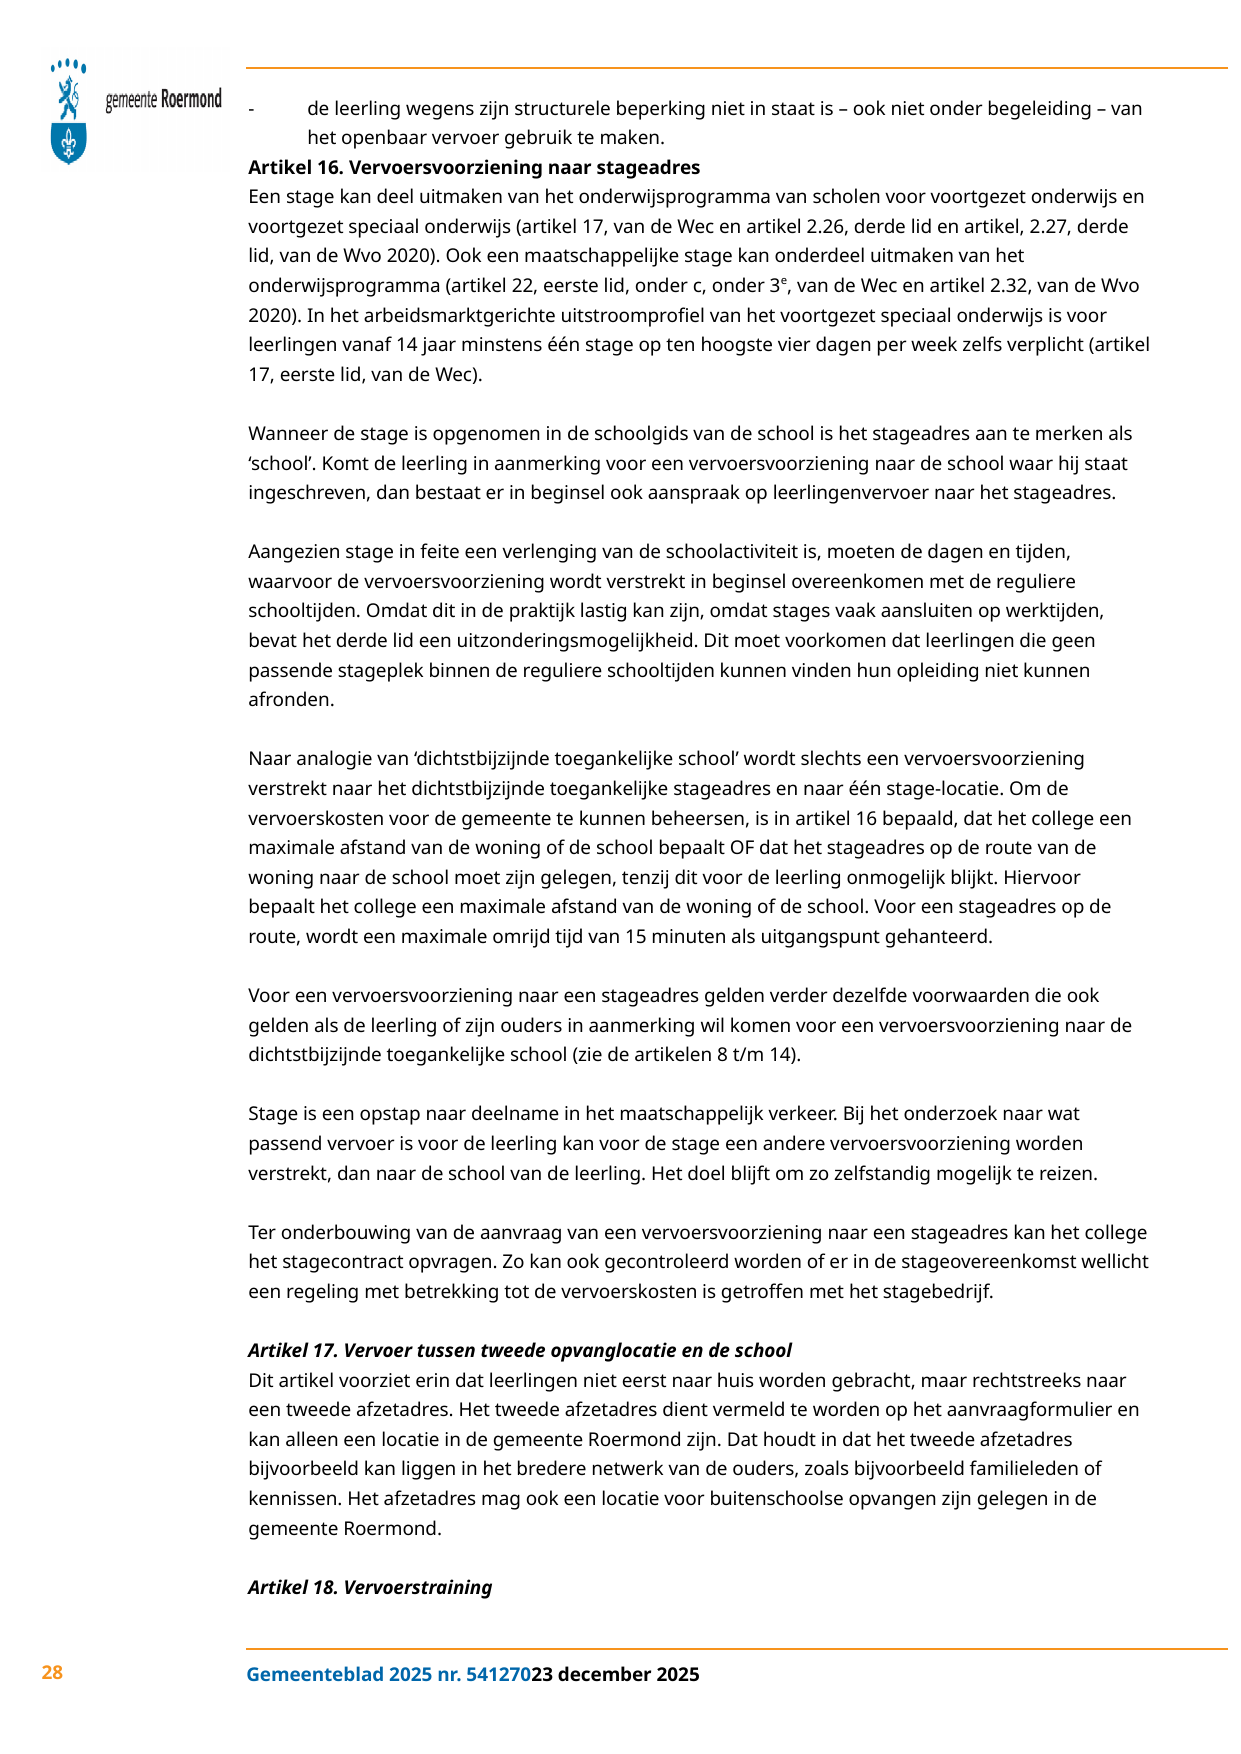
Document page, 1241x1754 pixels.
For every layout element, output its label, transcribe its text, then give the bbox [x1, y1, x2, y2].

text Een stage kan deel uitmaken van het onderwijsprogramma van scholen voor voortgezet onderwijs en voortgezet speciaal onderwijs (artikel 17, van de Wec en artikel 2.26, derde lid en artikel, 2.27, derde lid, van de Wvo 2020). Ook een maatschappelijke stage kan onderdeel uitmaken van het onderwijsprogramma (artikel 22, eerste lid, onder c, onder 3e, van de Wec en artikel 2.32, van de Wvo 2020). In het arbeidsmarktgerichte uitstroomprofiel van het voortgezet speciaal onderwijs is voor leerlingen vanaf 14 jaar minstens één stage op ten hoogste vier dagen per week zelfs verplicht (artikel 17, eerste lid, van de Wec). [248, 183, 1152, 387]
text Artikel 17. Vervoer tussen tweede opvanglocatie en de school [248, 1337, 1152, 1363]
text Aangezien stage in feite een verlenging van de schoolactiviteit is, moeten de dagen en tijden, waarvoor de vervoersvoorziening wordt verstrekt in beginsel overeenkomen met de reguliere schooltijden. Omdat dit in de praktijk lastig kan zijn, omdat stages vaak aansluiten op werktijden, bevat het derde lid een uitzonderingsmogelijkheid. Dit moet voorkomen dat leerlingen die geen passende stageplek binnen de reguliere schooltijden kunnen vinden hun opleiding niet kunnen afronden. [248, 538, 1152, 712]
text Dit artikel voorziet erin dat leerlingen niet eerst naar huis worden gebracht, maar rechtstreeks naar een tweede afzetadres. Het tweede afzetadres dient vermeld te worden op het aanvraagformulier en kan alleen een locatie in de gemeente Roermond zijn. Dat houdt in dat het tweede afzetadres bijvoorbeeld kan liggen in het bredere netwerk van de ouders, zoals bijvoorbeeld familieleden of kennissen. Het afzetadres mag ook een locatie voor buitenschoolse opvangen zijn gelegen in de gemeente Roermond. [248, 1367, 1152, 1541]
picture [41, 47, 231, 172]
text Naar analogie van ‘dichtstbijzijnde toegankelijke school’ wordt slechts een vervoersvoorziening verstrekt naar het dichtstbijzijnde toegankelijke stageadres en naar één stage-locatie. Om de vervoerskosten voor de gemeente te kunnen beheersen, is in artikel 16 bepaald, dat het college een maximale afstand van de woning of de school bepaalt OF dat het stageadres op de route van de woning naar de school moet zijn gelegen, tenzij dit voor de leerling onmogelijk blijkt. Hiervoor bepaalt het college een maximale afstand van de woning of de school. Voor een stageadres op de route, wordt een maximale omrijd tijd van 15 minuten als uitgangspunt gehanteerd. [248, 746, 1152, 949]
text Voor een vervoersvoorziening naar een stageadres gelden verder dezelfde voorwaarden die ook gelden als de leerling of zijn ouders in aanmerking wil komen voor een vervoersvoorziening naar de dichtstbijzijnde toegankelijke school (zie de artikelen 8 t/m 14). [248, 982, 1152, 1067]
list de leerling wegens zijn structurele beperking niet in staat is – ook niet onder begeleiding – van het openbaar vervoer gebruik te maken. [248, 95, 1152, 150]
text Artikel 16. Vervoersvoorziening naar stageadres [248, 154, 1152, 180]
text Wanneer de stage is opgenomen in de schoolgids van de school is het stageadres aan te merken als ‘school’. Komt de leerling in aanmerking voor een vervoersvoorziening naar de school waar hij staat ingeschreven, dan bestaat er in beginsel ook aanspraak op leerlingenvervoer naar het stageadres. [248, 420, 1152, 505]
text Artikel 18. Vervoerstraining [248, 1574, 1152, 1600]
text Stage is een opstap naar deelname in het maatschappelijk verkeer. Bij het onderzoek naar wat passend vervoer is voor de leerling kan voor de stage een andere vervoersvoorziening worden verstrekt, dan naar de school van de leerling. Het doel blijft om zo zelfstandig mogelijk te reizen. [248, 1101, 1152, 1186]
text Ter onderbouwing van de aanvraag van een vervoersvoorziening naar een stageadres kan het college het stagecontract opvragen. Zo kan ook gecontroleerd worden of er in de stageovereenkomst wellicht een regeling met betrekking tot de vervoerskosten is getroffen met het stagebedrijf. [248, 1219, 1152, 1304]
